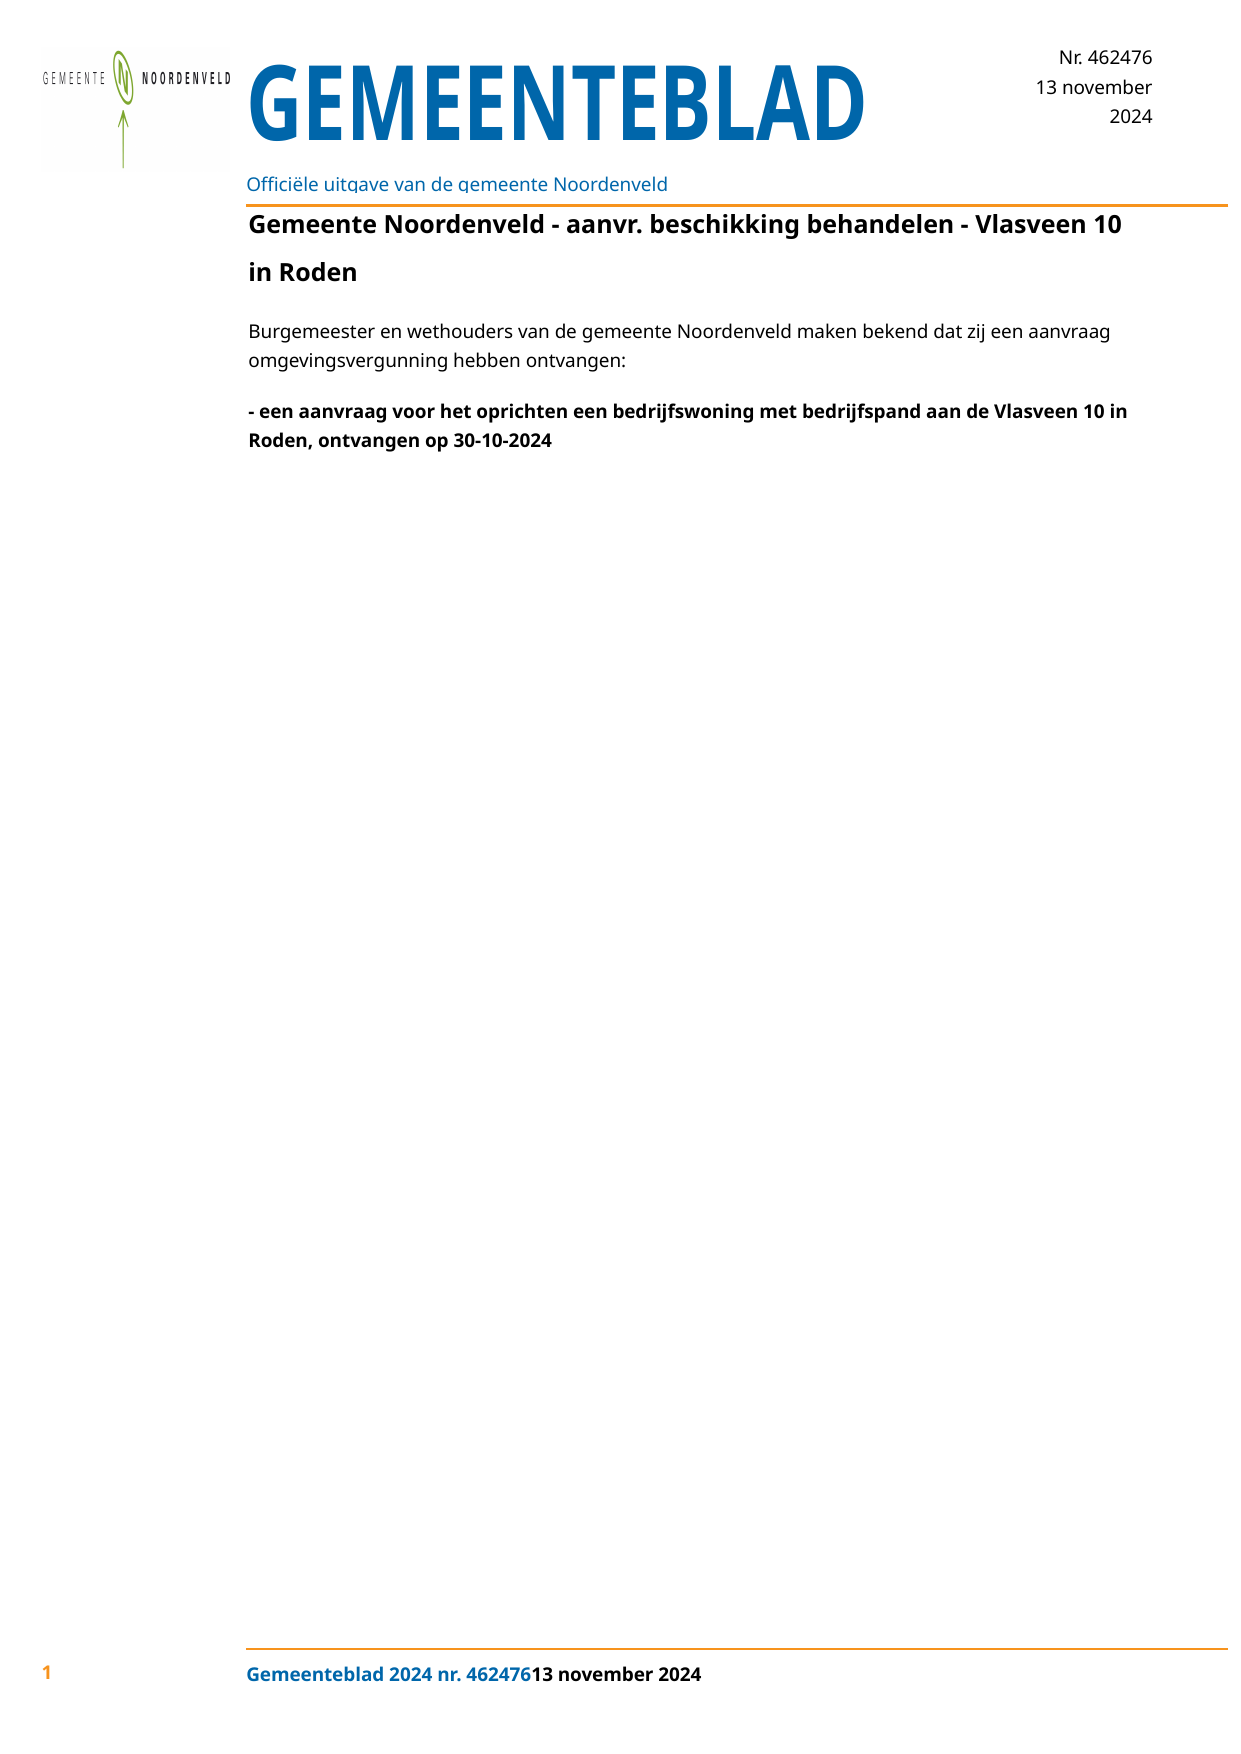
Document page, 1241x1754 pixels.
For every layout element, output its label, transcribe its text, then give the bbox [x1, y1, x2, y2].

picture [41, 47, 231, 172]
text Burgemeester en wethouders van de gemeente Noordenveld maken bekend dat zij een aanvraag omgevingsvergunning hebben ontvangen: [248, 318, 1152, 373]
text Gemeente Noordenveld - aanvr. beschikking behandelen - Vlasveen 10 in Roden [248, 207, 1152, 288]
text - een aanvraag voor het oprichten een bedrijfswoning met bedrijfspand aan de Vlasveen 10 in Roden, ontvangen op 30-10-2024 [248, 398, 1152, 453]
